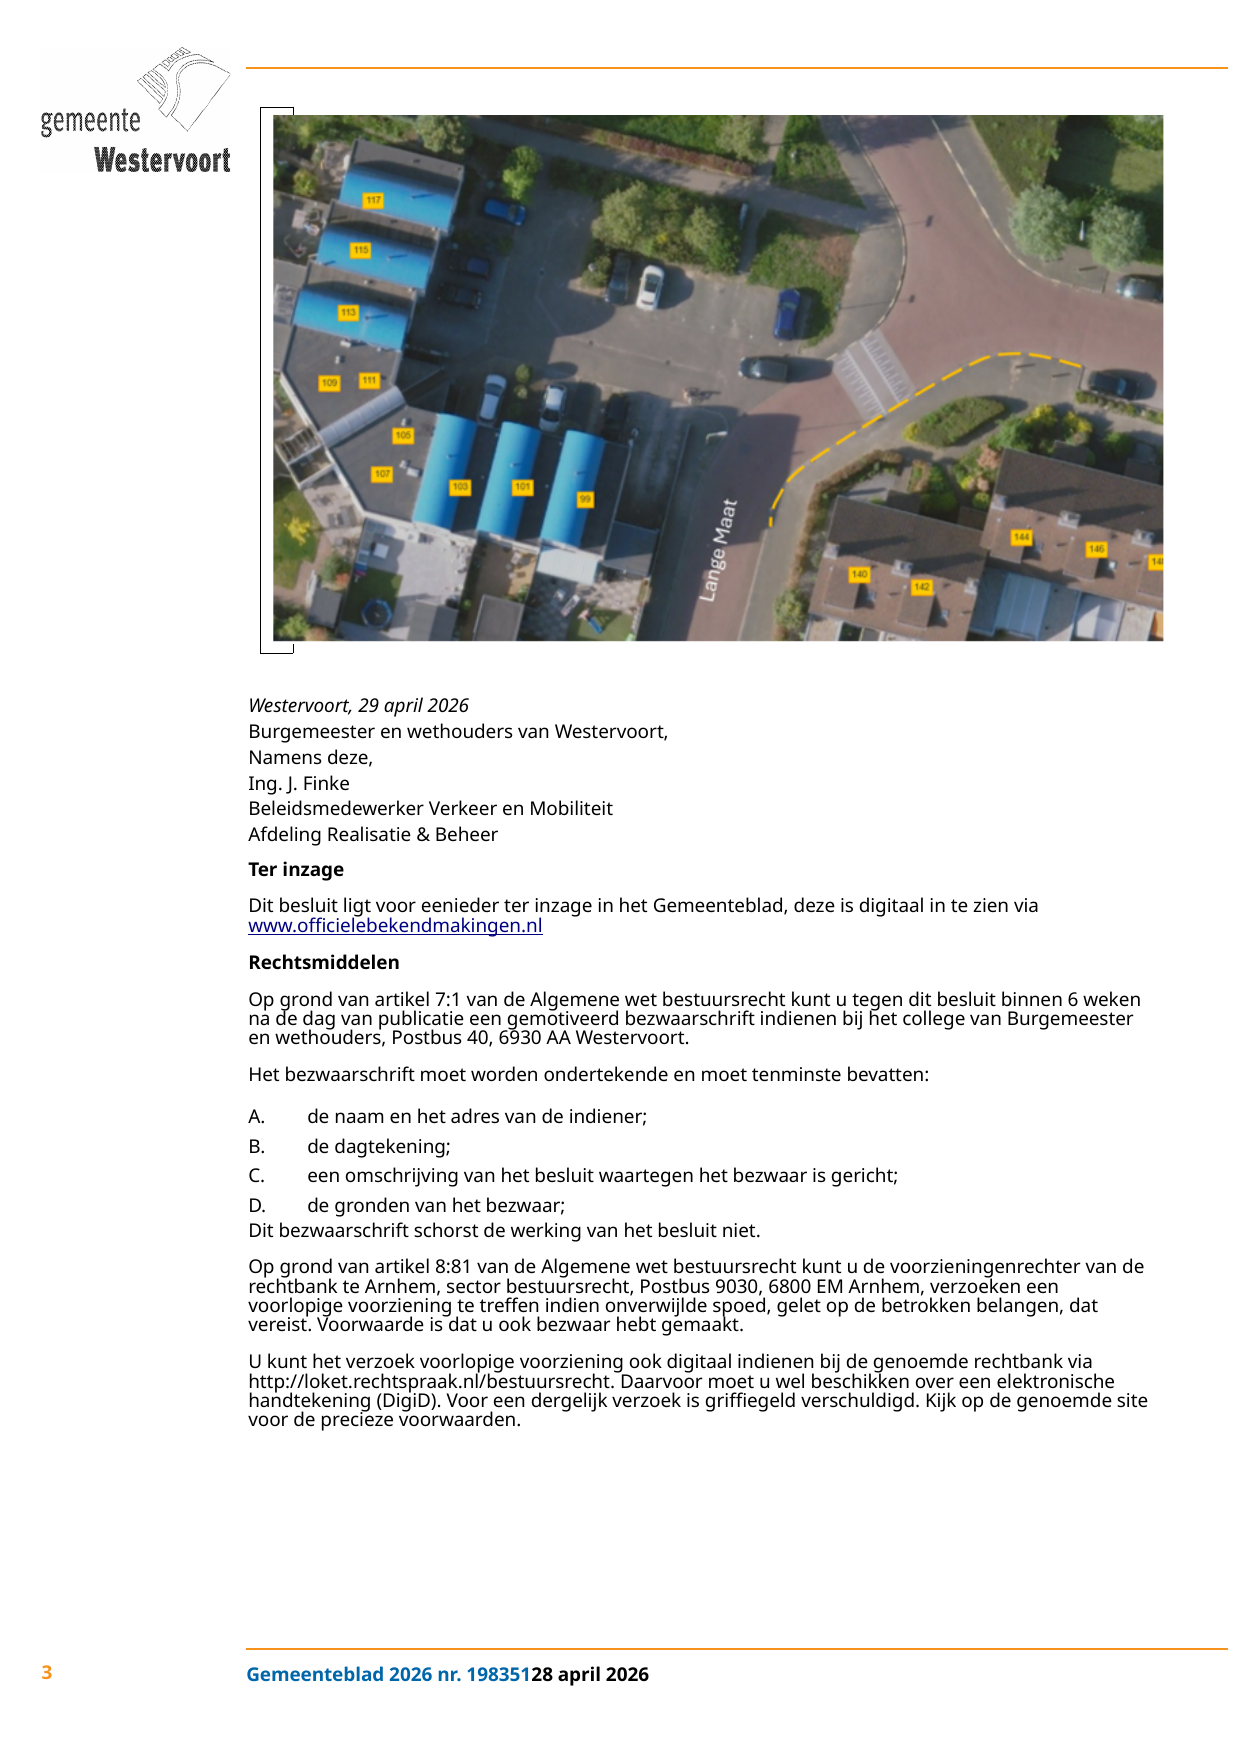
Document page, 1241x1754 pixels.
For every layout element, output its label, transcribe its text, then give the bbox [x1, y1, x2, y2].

list de gronden van het bezwaar; [248, 1192, 1152, 1218]
text Het bezwaarschrift moet worden ondertekende en moet tenminste bevatten: [248, 1066, 1152, 1086]
text Namens deze, [248, 744, 1152, 770]
text Op grond van artikel 7:1 van de Algemene wet bestuursrecht kunt u tegen dit besluit binnen 6 weken na de dag van publicatie een gemotiveerd bezwaarschrift indienen bij het college van Burgemeester en wethouders, Postbus 40, 6930 AA Westervoort. [248, 991, 1152, 1048]
text Dit bezwaarschrift schorst de werking van het besluit niet. [248, 1222, 1152, 1241]
text Afdeling Realisatie & Beheer [248, 821, 1152, 847]
text Rechtsmiddelen [248, 954, 1152, 973]
text Ing. J. Finke [248, 770, 1152, 795]
list de dagtekening; [248, 1133, 1152, 1158]
picture [268, 115, 1173, 644]
text Ter inzage [248, 861, 1152, 880]
text Dit besluit ligt voor eenieder ter inzage in het Gemeenteblad, deze is digitaal in te zien via www.officielebekendmakingen.nl [248, 897, 1152, 936]
text Burgemeester en wethouders van Westervoort, [248, 718, 1152, 744]
picture [41, 47, 231, 172]
text U kunt het verzoek voorlopige voorziening ook digitaal indienen bij de genoemde rechtbank via http://loket.rechtspraak.nl/bestuursrecht. Daarvoor moet u wel beschikken over een elektronische handtekening (DigiD). Voor een dergelijk verzoek is griffiegeld verschuldigd. Kijk op de genoemde site voor de precieze voorwaarden. [248, 1353, 1152, 1430]
text Op grond van artikel 8:81 van de Algemene wet bestuursrecht kunt u de voorzieningenrechter van de rechtbank te Arnhem, sector bestuursrecht, Postbus 9030, 6800 EM Arnhem, verzoeken een voorlopige voorziening te treffen indien onverwijlde spoed, gelet op de betrokken belangen, dat vereist. Voorwaarde is dat u ook bezwaar hebt gemaakt. [248, 1258, 1152, 1336]
text Beleidsmedewerker Verkeer en Mobiliteit [248, 795, 1152, 821]
list de naam en het adres van de indiener; [248, 1103, 1152, 1129]
text Westervoort, 29 april 2026 [248, 692, 1152, 718]
list een omschrijving van het besluit waartegen het bezwaar is gericht; [248, 1162, 1152, 1188]
